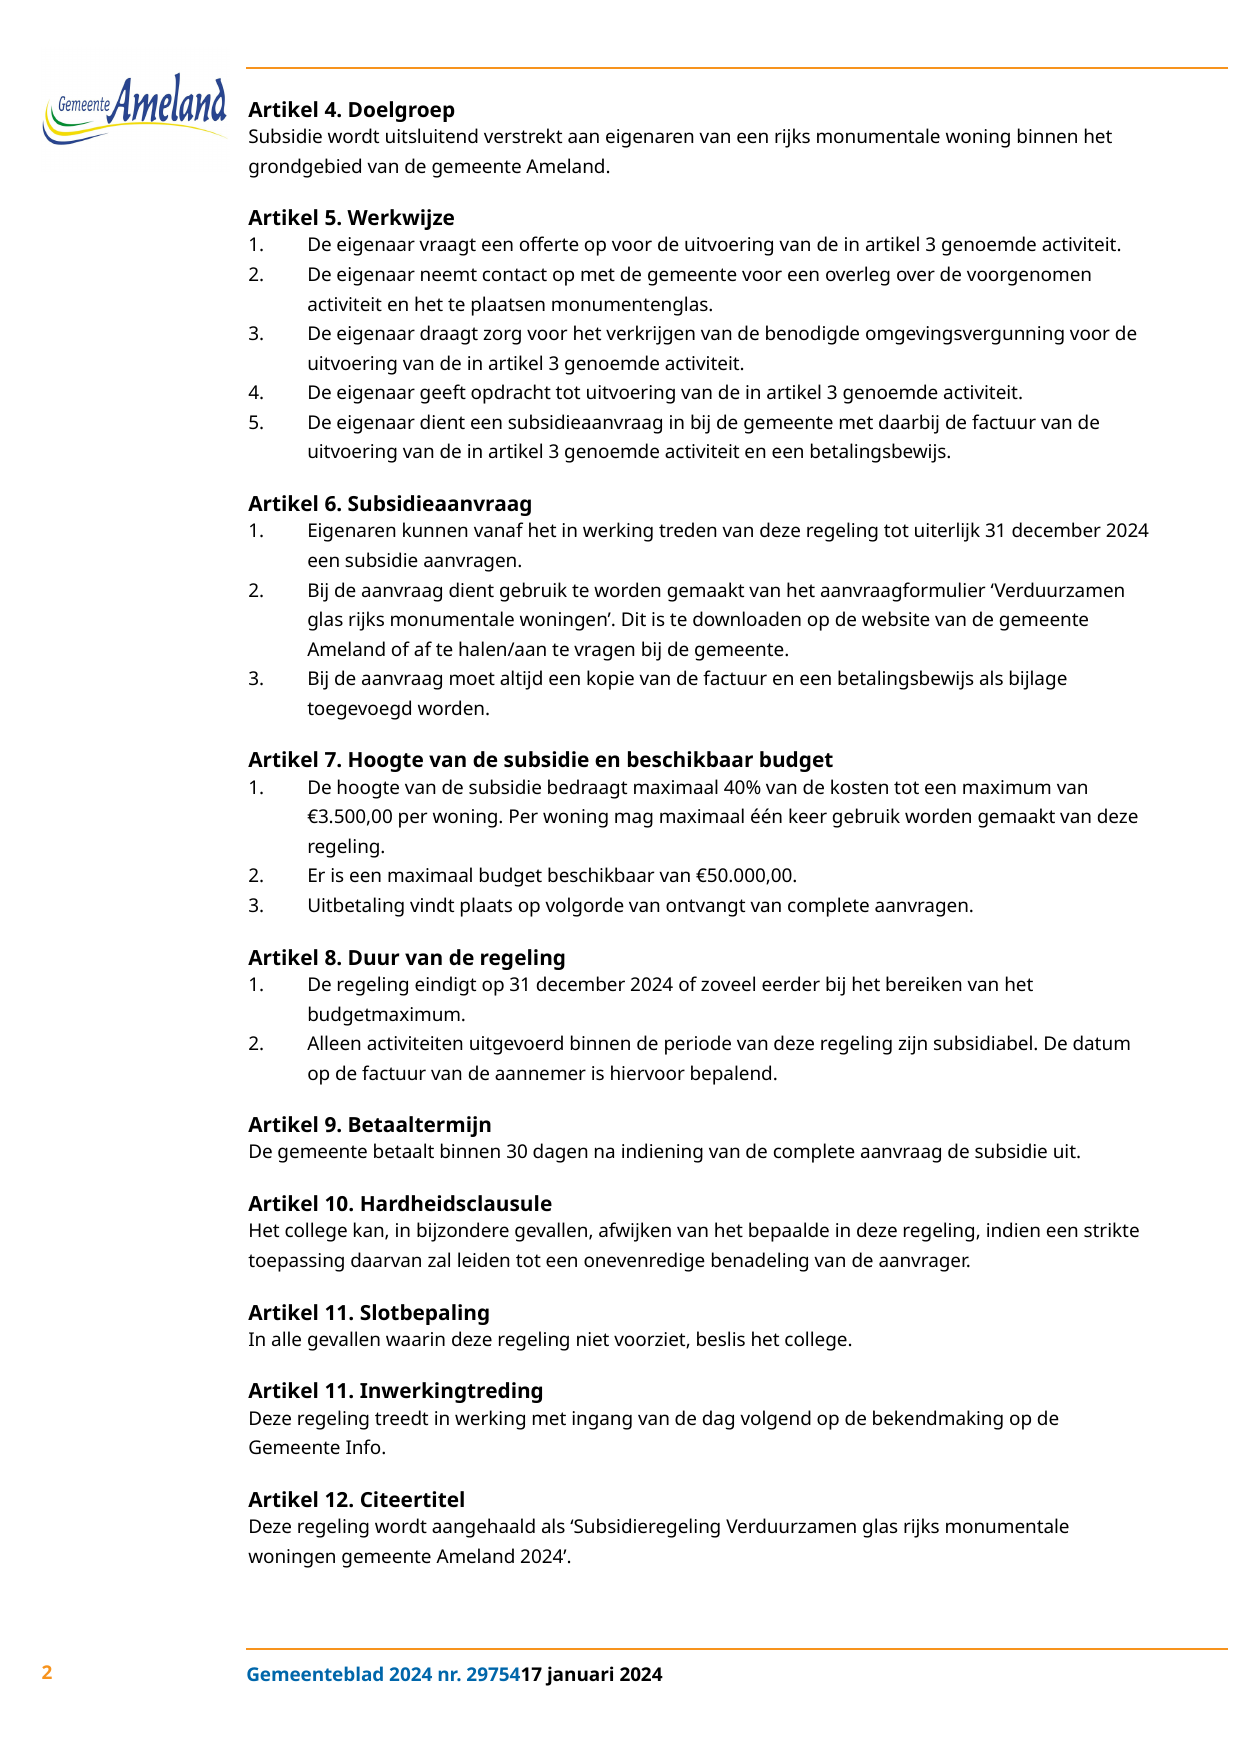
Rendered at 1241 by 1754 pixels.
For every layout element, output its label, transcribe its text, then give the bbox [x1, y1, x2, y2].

text Artikel 7. Hoogte van de subsidie en beschikbaar budget [248, 746, 1152, 774]
text Het college kan, in bijzondere gevallen, afwijken van het bepaalde in deze regeling, indien een strikte toepassing daarvan zal leiden tot een onevenredige benadeling van de aanvrager. [248, 1218, 1152, 1273]
list De eigenaar vraagt een offerte op voor de uitvoering van de in artikel 3 genoemde activiteit. [248, 232, 1152, 257]
list De eigenaar geeft opdracht tot uitvoering van de in artikel 3 genoemde activiteit. [248, 379, 1152, 405]
list Alleen activiteiten uitgevoerd binnen de periode van deze regeling zijn subsidiabel. De datum op de factuur van de aannemer is hiervoor bepalend. [248, 1030, 1152, 1086]
text De gemeente betaalt binnen 30 dagen na indiening van de complete aanvraag de subsidie uit. [248, 1139, 1152, 1164]
text Artikel 12. Citeertitel [248, 1485, 1152, 1513]
text Artikel 9. Betaaltermijn [248, 1110, 1152, 1139]
text Deze regeling wordt aangehaald als ‘Subsidieregeling Verduurzamen glas rijks monumentale woningen gemeente Ameland 2024’. [248, 1513, 1152, 1569]
list Eigenaren kunnen vanaf het in werking treden van deze regeling tot uiterlijk 31 december 2024 een subsidie aanvragen. [248, 518, 1152, 573]
text Artikel 5. Werkwijze [248, 203, 1152, 232]
list De eigenaar dient een subsidieaanvraag in bij de gemeente met daarbij de factuur van de uitvoering van de in artikel 3 genoemde activiteit en een betalingsbewijs. [248, 409, 1152, 464]
text Artikel 10. Hardheidsclausule [248, 1189, 1152, 1218]
list Bij de aanvraag moet altijd een kopie van de factuur en een betalingsbewijs als bijlage toegevoegd worden. [248, 666, 1152, 721]
list De regeling eindigt op 31 december 2024 of zoveel eerder bij het bereiken van het budgetmaximum. [248, 971, 1152, 1026]
text Artikel 8. Duur van de regeling [248, 943, 1152, 971]
text Artikel 11. Inwerkingtreding [248, 1376, 1152, 1405]
text Artikel 11. Slotbepaling [248, 1298, 1152, 1326]
text Subsidie wordt uitsluitend verstrekt aan eigenaren van een rijks monumentale woning binnen het grondgebied van de gemeente Ameland. [248, 123, 1152, 178]
text Deze regeling treedt in werking met ingang van de dag volgend op de bekendmaking op de Gemeente Info. [248, 1405, 1152, 1460]
list De eigenaar draagt zorg voor het verkrijgen van de benodigde omgevingsvergunning voor de uitvoering van de in artikel 3 genoemde activiteit. [248, 320, 1152, 376]
list De hoogte van de subsidie bedraagt maximaal 40% van de kosten tot een maximum van €3.500,00 per woning. Per woning mag maximaal één keer gebruik worden gemaakt van deze regeling. [248, 774, 1152, 859]
text In alle gevallen waarin deze regeling niet voorziet, beslis het college. [248, 1326, 1152, 1352]
picture [41, 47, 231, 172]
list Er is een maximaal budget beschikbaar van €50.000,00. [248, 863, 1152, 888]
list Bij de aanvraag dient gebruik te worden gemaakt van het aanvraagformulier ‘Verduurzamen glas rijks monumentale woningen’. Dit is te downloaden op de website van de gemeente Ameland of af te halen/aan te vragen bij de gemeente. [248, 577, 1152, 662]
text Artikel 6. Subsidieaanvraag [248, 489, 1152, 518]
list Uitbetaling vindt plaats op volgorde van ontvangt van complete aanvragen. [248, 892, 1152, 918]
list De eigenaar neemt contact op met de gemeente voor een overleg over de voorgenomen activiteit en het te plaatsen monumentenglas. [248, 261, 1152, 317]
text Artikel 4. Doelgroep [248, 95, 1152, 123]
